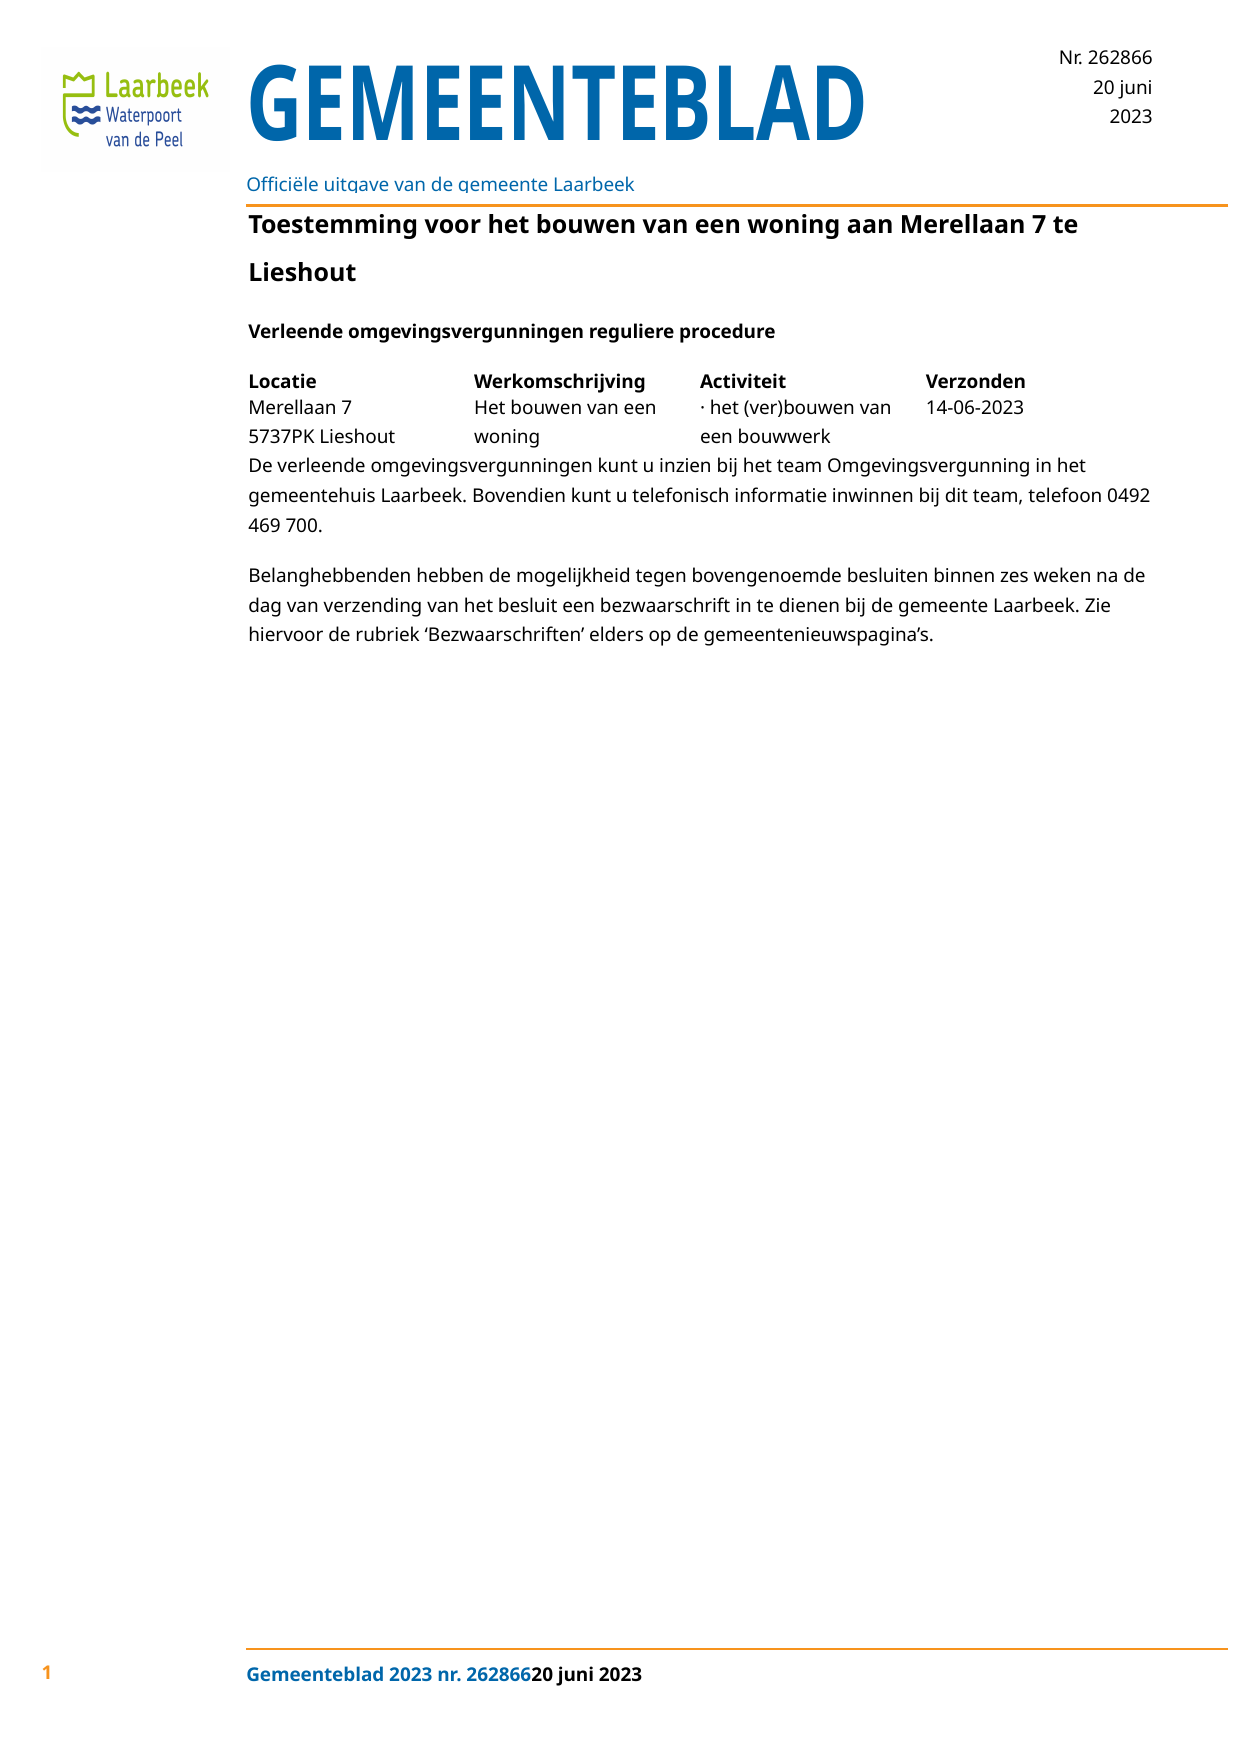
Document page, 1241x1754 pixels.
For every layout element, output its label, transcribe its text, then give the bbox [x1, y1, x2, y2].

table_cell Merellaan 7 5737PK Lieshout [248, 394, 474, 449]
table_header Werkomschrijving [474, 369, 700, 394]
table_header Locatie [248, 369, 474, 394]
table_cell 14-06-2023 [926, 394, 1152, 449]
text Toestemming voor het bouwen van een woning aan Merellaan 7 te Lieshout [248, 207, 1152, 288]
table_cell Het bouwen van een woning [474, 394, 700, 449]
text De verleende omgevingsvergunningen kunt u inzien bij het team Omgevingsvergunning in het gemeentehuis Laarbeek. Bovendien kunt u telefonisch informatie inwinnen bij dit team, telefoon 0492 469 700. [248, 453, 1152, 538]
text Belanghebbenden hebben de mogelijkheid tegen bovengenoemde besluiten binnen zes weken na de dag van verzending van het besluit een bezwaarschrift in te dienen bij de gemeente Laarbeek. Zie hiervoor de rubriek ‘Bezwaarschriften’ elders op de gemeentenieuwspagina’s. [248, 562, 1152, 647]
table_header Verzonden [926, 369, 1152, 394]
table_cell · het (ver)bouwen van een bouwwerk [700, 394, 926, 449]
text Verleende omgevingsvergunningen reguliere procedure [248, 318, 1152, 344]
picture [41, 47, 231, 172]
table_header Activiteit [700, 369, 926, 394]
